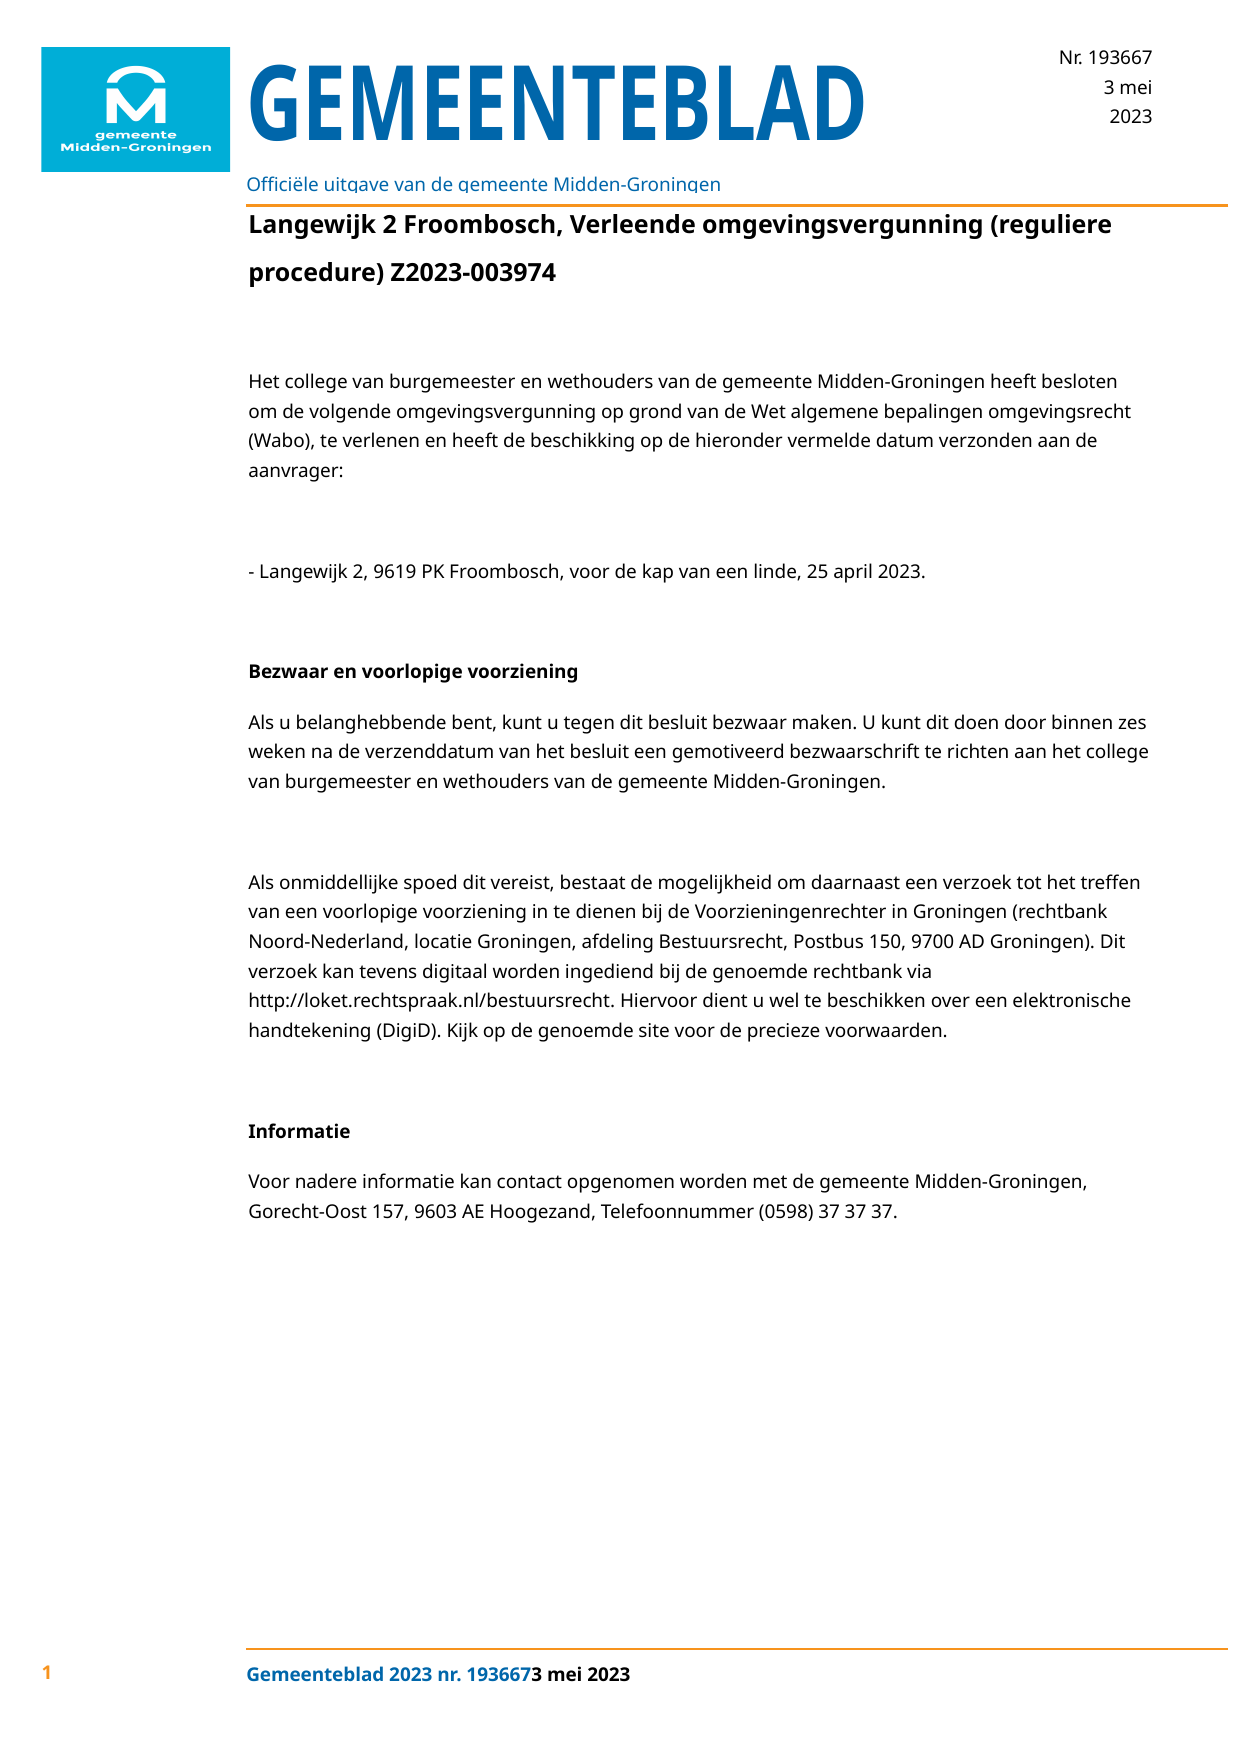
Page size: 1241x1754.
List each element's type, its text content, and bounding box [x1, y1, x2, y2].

picture [184, 146, 190, 153]
text Het college van burgemeester en wethouders van de gemeente Midden-Groningen heeft besloten om de volgende omgevingsvergunning op grond van de Wet algemene bepalingen omgevingsrecht (Wabo), te verlenen en heeft de beschikking op de hieronder vermelde datum verzonden aan de aanvrager: [248, 368, 1152, 483]
picture [108, 66, 164, 82]
text Informatie [248, 1118, 1152, 1144]
text Bezwaar en voorlopige voorziening [248, 659, 1152, 684]
text - Langewijk 2, 9619 PK Froombosch, voor de kap van een linde, 25 april 2023. [248, 558, 1152, 584]
text Als u belanghebbende bent, kunt u tegen dit besluit bezwaar maken. U kunt dit doen door binnen zes weken na de verzenddatum van het besluit een gemotiveerd bezwaarschrift te richten aan het college van burgemeester en wethouders van de gemeente Midden-Groningen. [248, 709, 1152, 794]
text Voor nadere informatie kan contact opgenomen worden met de gemeente Midden-Groningen, Gorecht-Oost 157, 9603 AE Hoogezand, Telefoonnummer (0598) 37 37 37. [248, 1168, 1152, 1224]
text Langewijk 2 Froombosch, Verleende omgevingsvergunning (reguliere procedure) Z2023-003974 [248, 207, 1152, 288]
text Als onmiddellijke spoed dit vereist, bestaat de mogelijkheid om daarnaast een verzoek tot het treffen van een voorlopige voorziening in te dienen bij de Voorzieningenrechter in Groningen (rechtbank Noord-Nederland, locatie Groningen, afdeling Bestuursrecht, Postbus 150, 9700 AD Groningen). Dit verzoek kan tevens digitaal worden ingediend bij de genoemde rechtbank via http://loket.rechtspraak.nl/bestuursrecht. Hiervoor dient u wel te beschikken over een elektronische handtekening (DigiD). Kijk op de genoemde site voor de precieze voorwaarden. [248, 869, 1152, 1043]
picture [107, 89, 165, 122]
